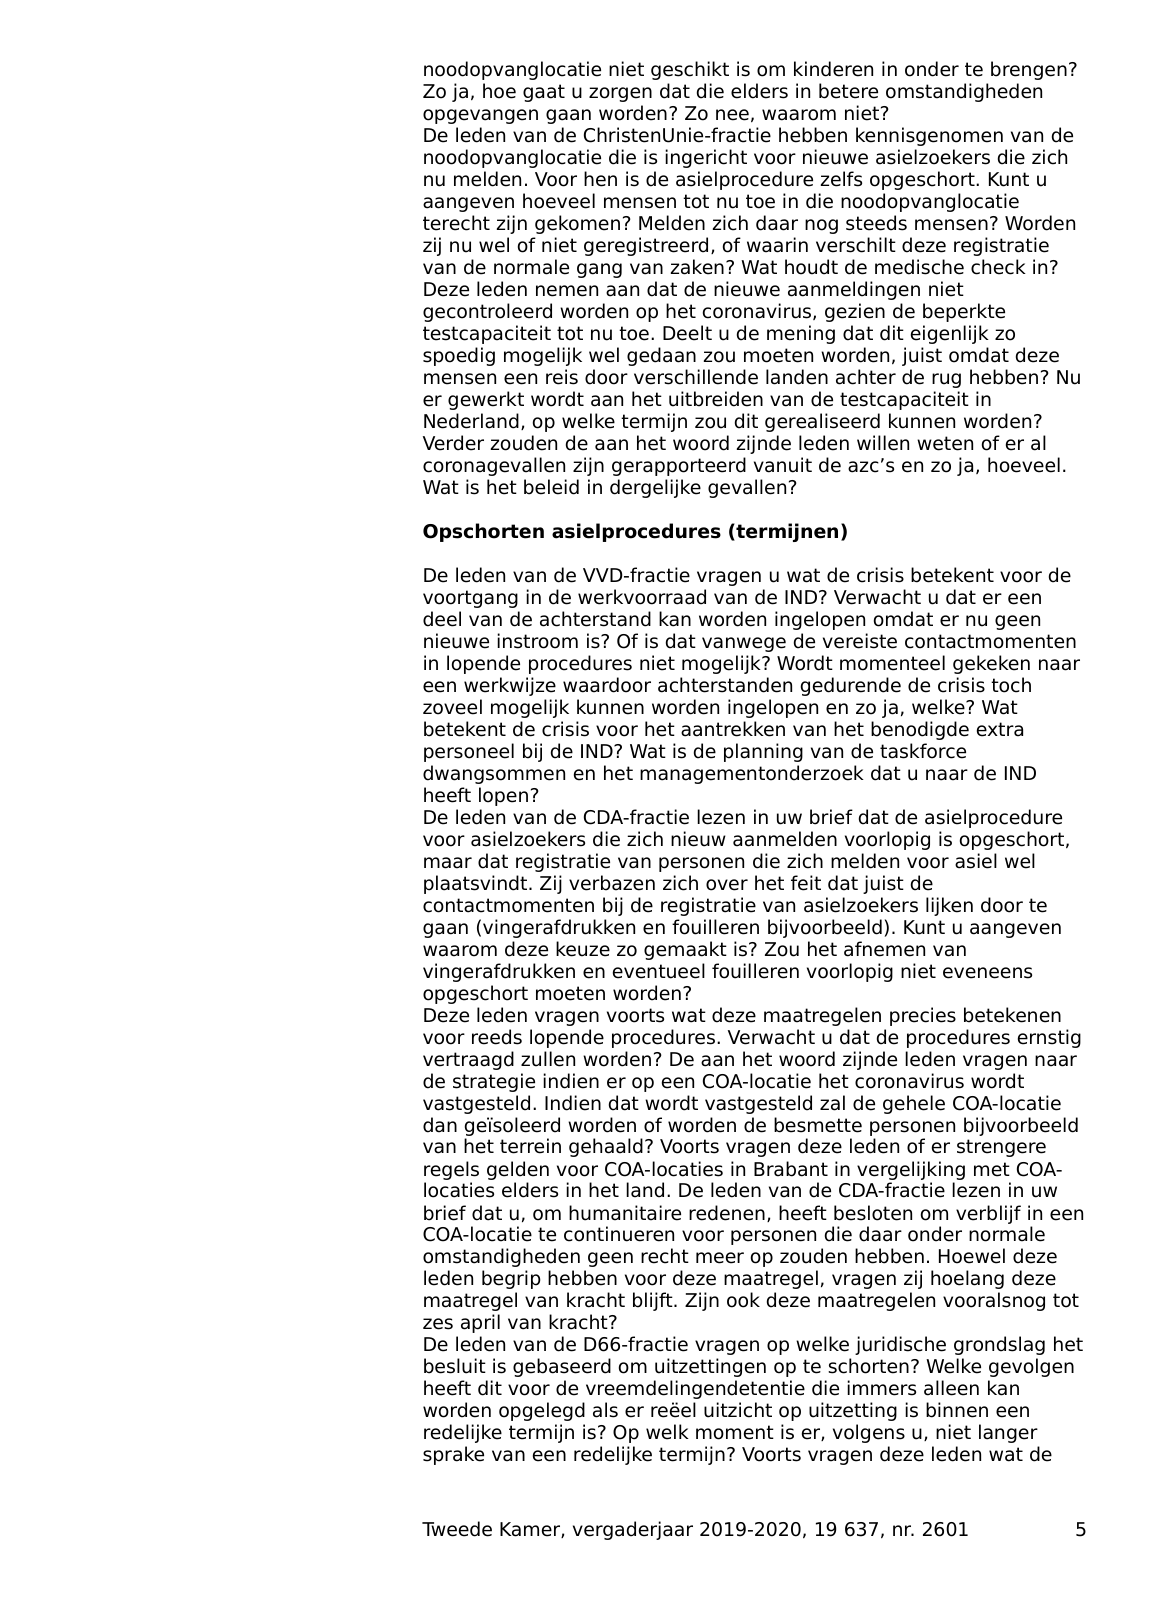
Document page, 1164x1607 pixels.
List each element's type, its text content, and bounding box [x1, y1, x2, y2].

subtitle Opschorten asielprocedures (termijnen) [422, 521, 1087, 543]
text De leden van de D66-fractie vragen op welke juridische grondslag het besluit is gebaseerd om uitzettingen op te schorten? Welke gevolgen heeft dit voor de vreemdelingendetentie die immers alleen kan worden opgelegd als er reëel uitzicht op uitzetting is binnen een redelijke termijn is? Op welk moment is er, volgens u, niet langer sprake van een redelijke termijn? Voorts vragen deze leden wat de [422, 1334, 1087, 1466]
text noodopvanglocatie niet geschikt is om kinderen in onder te brengen? Zo ja, hoe gaat u zorgen dat die elders in betere omstandigheden opgevangen gaan worden? Zo nee, waarom niet? [422, 59, 1087, 125]
text Deze leden vragen voorts wat deze maatregelen precies betekenen voor reeds lopende procedures. Verwacht u dat de procedures ernstig vertraagd zullen worden? De aan het woord zijnde leden vragen naar de strategie indien er op een COA-locatie het coronavirus wordt vastgesteld. Indien dat wordt vastgesteld zal de gehele COA-locatie dan geïsoleerd worden of worden de besmette personen bijvoorbeeld van het terrein gehaald? Voorts vragen deze leden of er strengere regels gelden voor COA-locaties in Brabant in vergelijking met COA-locaties elders in het land. De leden van de CDA-fractie lezen in uw brief dat u, om humanitaire redenen, heeft besloten om verblijf in een COA-locatie te continueren voor personen die daar onder normale omstandigheden geen recht meer op zouden hebben. Hoewel deze leden begrip hebben voor deze maatregel, vragen zij hoelang deze maatregel van kracht blijft. Zijn ook deze maatregelen vooralsnog tot zes april van kracht? [422, 1004, 1087, 1334]
text De leden van de CDA-fractie lezen in uw brief dat de asielprocedure voor asielzoekers die zich nieuw aanmelden voorlopig is opgeschort, maar dat registratie van personen die zich melden voor asiel wel plaatsvindt. Zij verbazen zich over het feit dat juist de contactmomenten bij de registratie van asielzoekers lijken door te gaan (vingerafdrukken en fouilleren bijvoorbeeld). Kunt u aangeven waarom deze keuze zo gemaakt is? Zou het afnemen van vingerafdrukken en eventueel fouilleren voorlopig niet eveneens opgeschort moeten worden? [422, 807, 1087, 1004]
text De leden van de ChristenUnie-fractie hebben kennisgenomen van de noodopvanglocatie die is ingericht voor nieuwe asielzoekers die zich nu melden. Voor hen is de asielprocedure zelfs opgeschort. Kunt u aangeven hoeveel mensen tot nu toe in die noodopvanglocatie terecht zijn gekomen? Melden zich daar nog steeds mensen? Worden zij nu wel of niet geregistreerd, of waarin verschilt deze registratie van de normale gang van zaken? Wat houdt de medische check in? Deze leden nemen aan dat de nieuwe aanmeldingen niet gecontroleerd worden op het coronavirus, gezien de beperkte testcapaciteit tot nu toe. Deelt u de mening dat dit eigenlijk zo spoedig mogelijk wel gedaan zou moeten worden, juist omdat deze mensen een reis door verschillende landen achter de rug hebben? Nu er gewerkt wordt aan het uitbreiden van de testcapaciteit in Nederland, op welke termijn zou dit gerealiseerd kunnen worden? Verder zouden de aan het woord zijnde leden willen weten of er al coronagevallen zijn gerapporteerd vanuit de azc’s en zo ja, hoeveel. Wat is het beleid in dergelijke gevallen? [422, 125, 1087, 499]
text De leden van de VVD-fractie vragen u wat de crisis betekent voor de voortgang in de werkvoorraad van de IND? Verwacht u dat er een deel van de achterstand kan worden ingelopen omdat er nu geen nieuwe instroom is? Of is dat vanwege de vereiste contactmomenten in lopende procedures niet mogelijk? Wordt momenteel gekeken naar een werkwijze waardoor achterstanden gedurende de crisis toch zoveel mogelijk kunnen worden ingelopen en zo ja, welke? Wat betekent de crisis voor het aantrekken van het benodigde extra personeel bij de IND? Wat is de planning van de taskforce dwangsommen en het managementonderzoek dat u naar de IND heeft lopen? [422, 565, 1087, 807]
